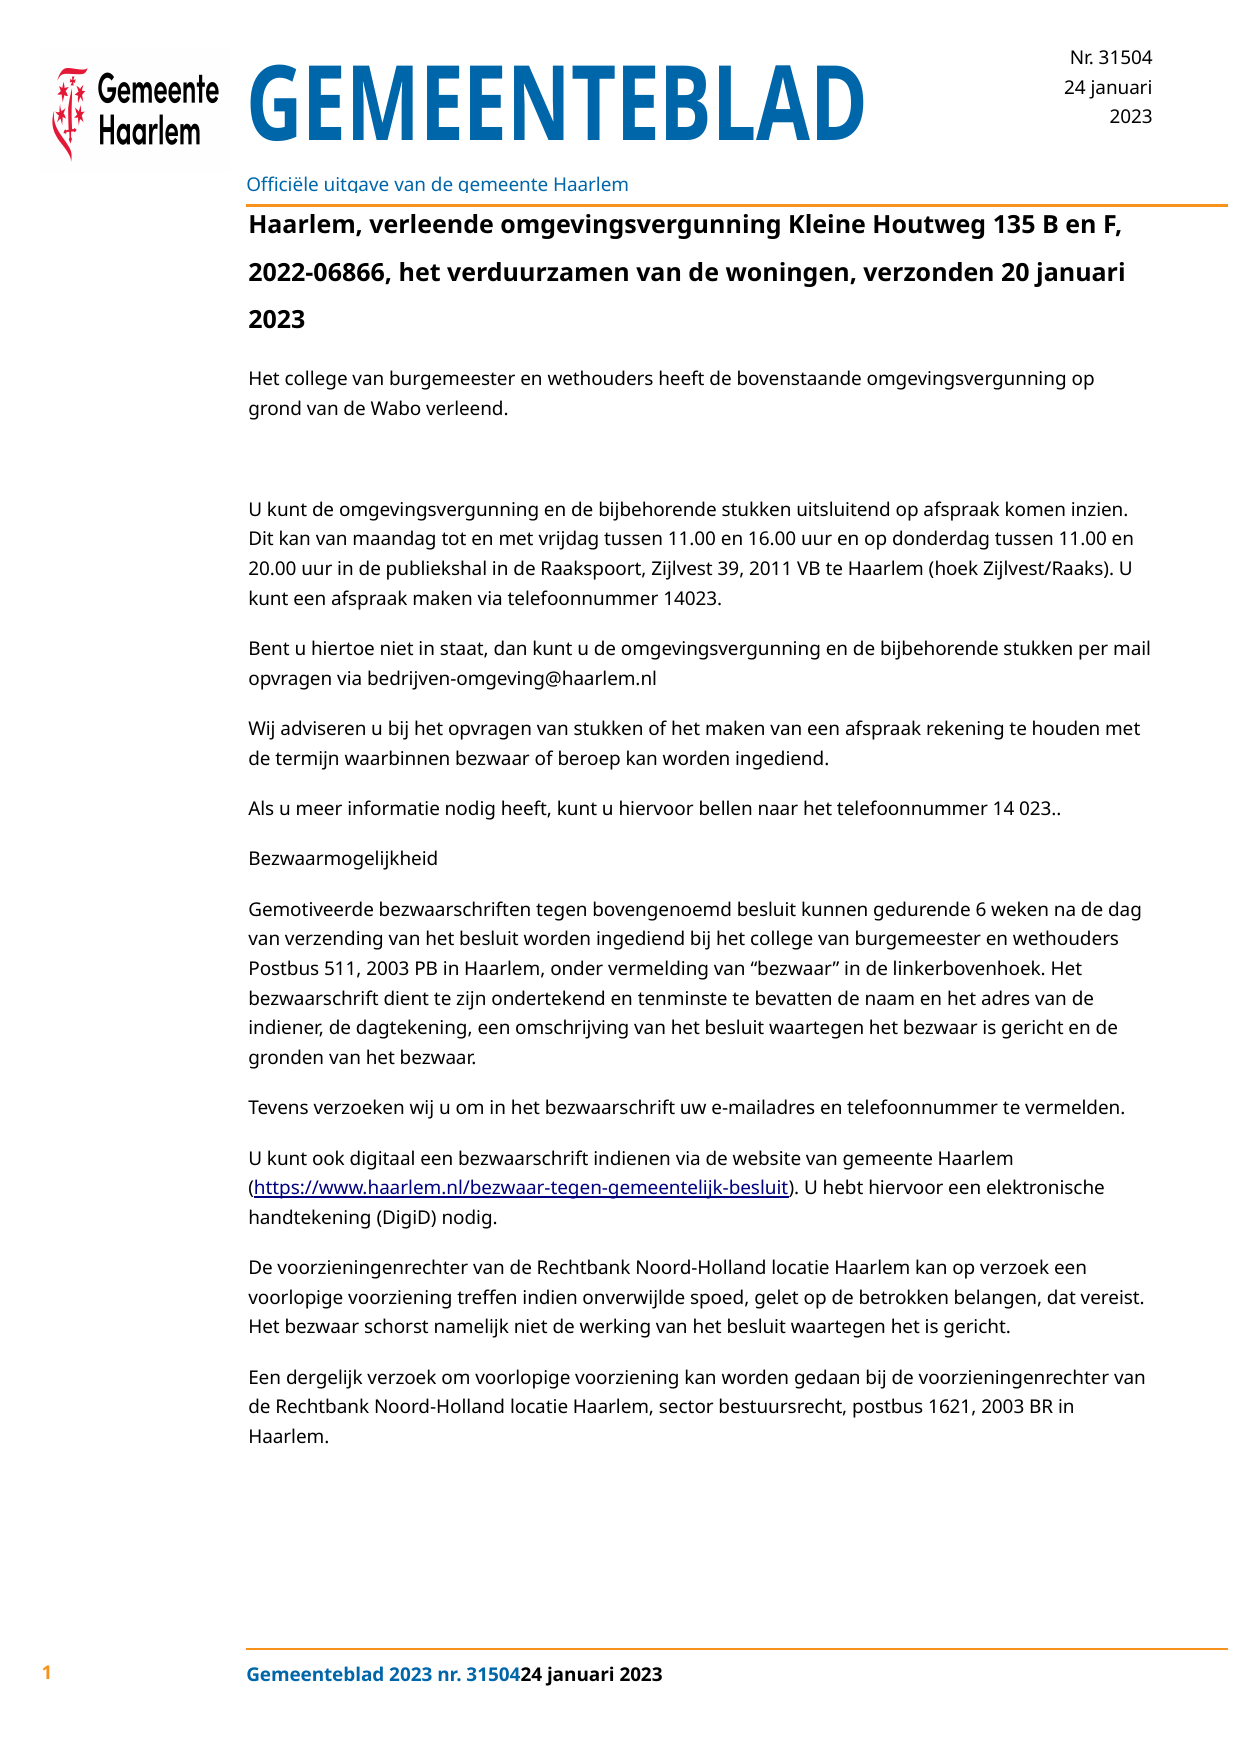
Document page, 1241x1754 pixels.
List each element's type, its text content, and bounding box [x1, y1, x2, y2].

text Het college van burgemeester en wethouders heeft de bovenstaande omgevingsvergunning op grond van de Wabo verleend. [248, 366, 1152, 421]
text Bent u hiertoe niet in staat, dan kunt u de omgevingsvergunning en de bijbehorende stukken per mail opvragen via bedrijven-omgeving@haarlem.nl [248, 635, 1152, 690]
text Als u meer informatie nodig heeft, kunt u hiervoor bellen naar het telefoonnummer 14 023.. [248, 795, 1152, 821]
text Een dergelijk verzoek om voorlopige voorziening kan worden gedaan bij de voorzieningenrechter van de Rechtbank Noord-Holland locatie Haarlem, sector bestuursrecht, postbus 1621, 2003 BR in Haarlem. [248, 1364, 1152, 1449]
text U kunt ook digitaal een bezwaarschrift indienen via de website van gemeente Haarlem (https://www.haarlem.nl/bezwaar-tegen-gemeentelijk-besluit). U hebt hiervoor een elektronische handtekening (DigiD) nodig. [248, 1145, 1152, 1229]
text Wij adviseren u bij het opvragen van stukken of het maken van een afspraak rekening te houden met de termijn waarbinnen bezwaar of beroep kan worden ingediend. [248, 715, 1152, 770]
text U kunt de omgevingsvergunning en de bijbehorende stukken uitsluitend op afspraak komen inzien. Dit kan van maandag tot en met vrijdag tussen 11.00 en 16.00 uur en op donderdag tussen 11.00 en 20.00 uur in de publiekshal in de Raakspoort, Zijlvest 39, 2011 VB te Haarlem (hoek Zijlvest/Raaks). U kunt een afspraak maken via telefoonnummer 14023. [248, 496, 1152, 610]
text Tevens verzoeken wij u om in het bezwaarschrift uw e-mailadres en telefoonnummer te vermelden. [248, 1094, 1152, 1120]
picture [41, 47, 231, 172]
text De voorzieningenrechter van de Rechtbank Noord-Holland locatie Haarlem kan op verzoek een voorlopige voorziening treffen indien onverwijlde spoed, gelet op de betrokken belangen, dat vereist. Het bezwaar schorst namelijk niet de werking van het besluit waartegen het is gericht. [248, 1254, 1152, 1339]
text Haarlem, verleende omgevingsvergunning Kleine Houtweg 135 B en F, 2022-06866, het verduurzamen van de woningen, verzonden 20 januari 2023 [248, 207, 1152, 336]
text Gemotiveerde bezwaarschriften tegen bovengenoemd besluit kunnen gedurende 6 weken na de dag van verzending van het besluit worden ingediend bij het college van burgemeester en wethouders Postbus 511, 2003 PB in Haarlem, onder vermelding van “bezwaar” in de linkerbovenhoek. Het bezwaarschrift dient te zijn ondertekend en tenminste te bevatten de naam en het adres van de indiener, de dagtekening, een omschrijving van het besluit waartegen het bezwaar is gericht en de gronden van het bezwaar. [248, 896, 1152, 1069]
text Bezwaarmogelijkheid [248, 846, 1152, 871]
